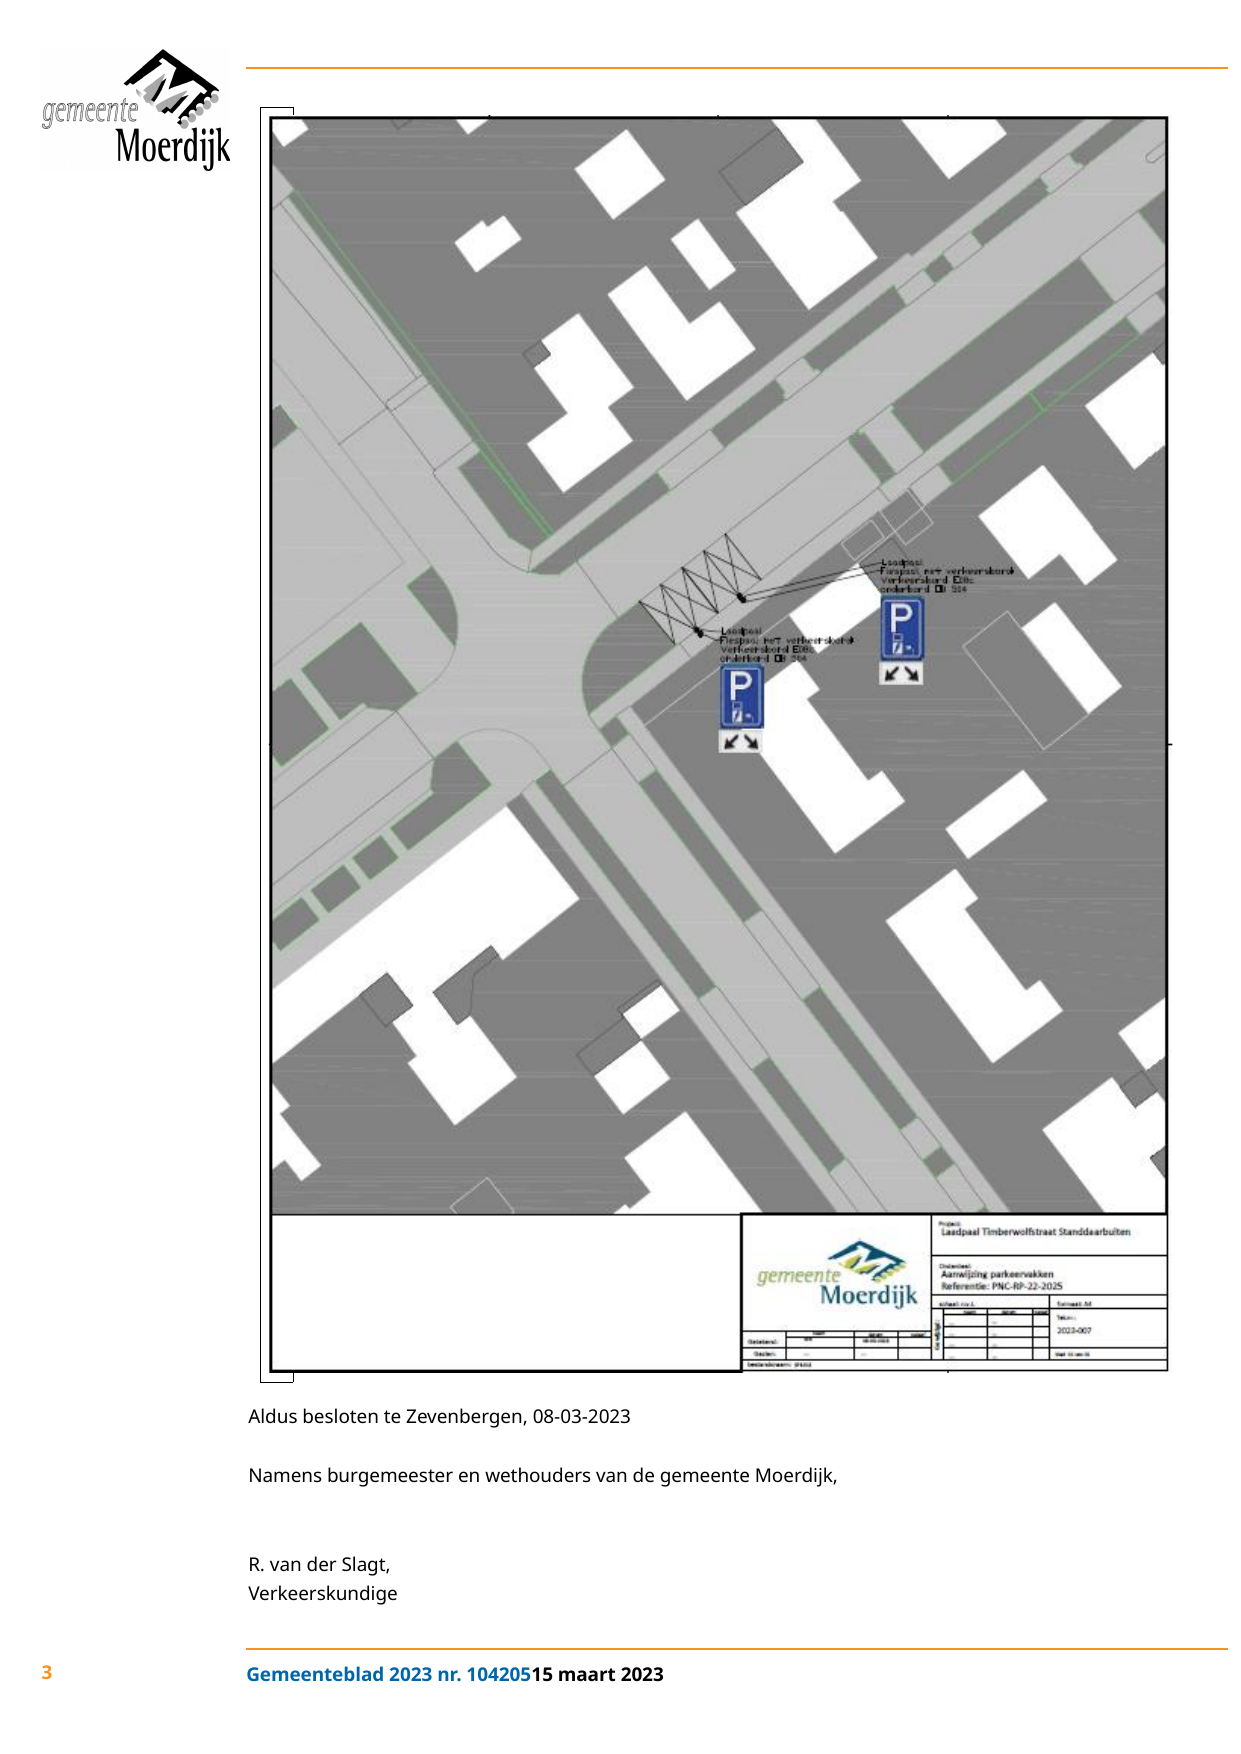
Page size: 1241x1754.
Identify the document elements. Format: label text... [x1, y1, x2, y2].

text Verkeerskundige [248, 1581, 1152, 1606]
text Aldus besloten te Zevenbergen, 08-03-2023 [248, 1403, 1152, 1429]
text R. van der Slagt, [248, 1551, 1152, 1577]
picture [41, 47, 231, 172]
text Namens burgemeester en wethouders van de gemeente Moerdijk, [248, 1462, 1152, 1488]
picture [268, 115, 1173, 1373]
